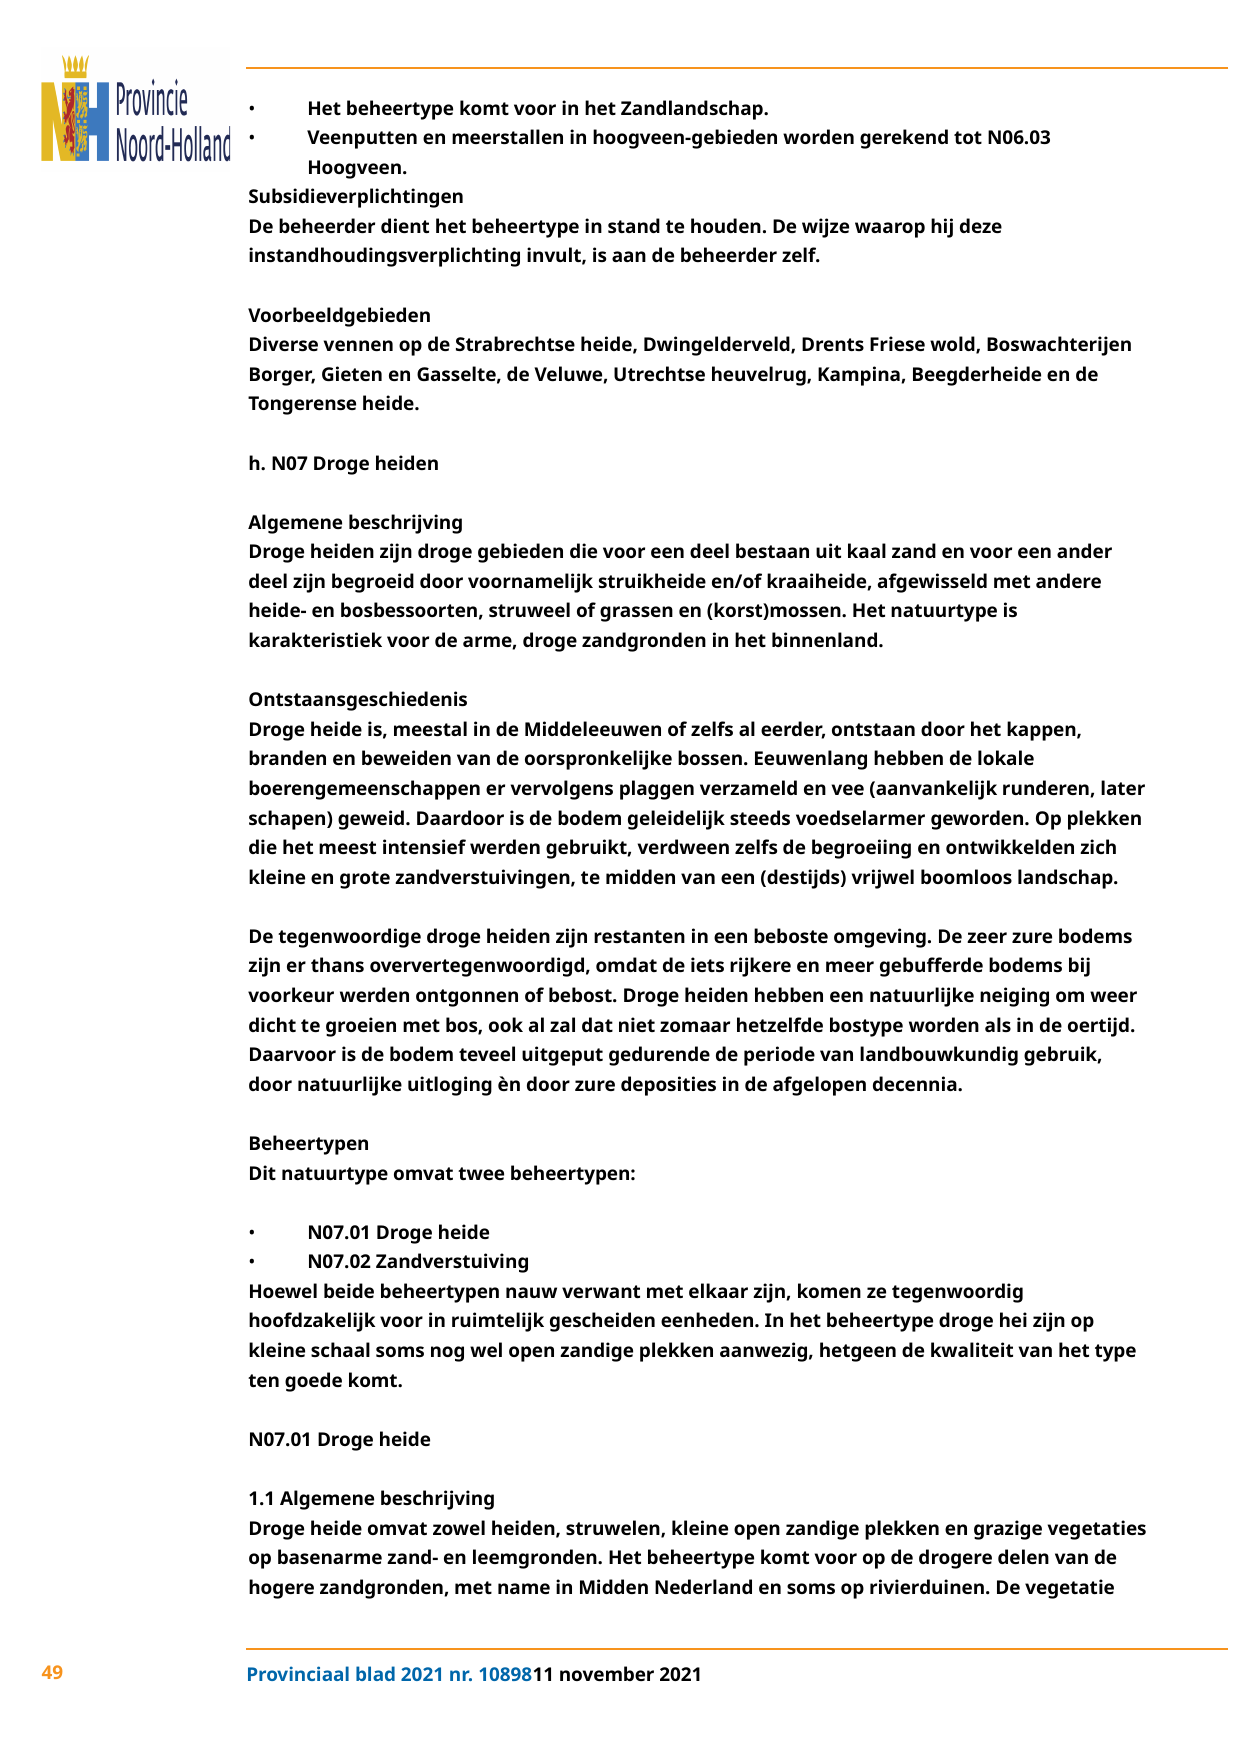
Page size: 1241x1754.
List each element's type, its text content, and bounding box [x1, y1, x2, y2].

text Subsidieverplichtingen [248, 183, 1152, 209]
picture [41, 47, 231, 172]
text De beheerder dient het beheertype in stand te houden. De wijze waarop hij deze instandhoudingsverplichting invult, is aan de beheerder zelf. [248, 213, 1152, 268]
text Diverse vennen op de Strabrechtse heide, Dwingelderveld, Drents Friese wold, Boswachterijen Borger, Gieten en Gasselte, de Veluwe, Utrechtse heuvelrug, Kampina, Beegderheide en de Tongerense heide. [248, 331, 1152, 416]
text Algemene beschrijving [248, 509, 1152, 535]
list Het beheertype komt voor in het Zandlandschap. [248, 95, 1152, 121]
text De tegenwoordige droge heiden zijn restanten in een beboste omgeving. De zeer zure bodems zijn er thans oververtegenwoordigd, omdat de iets rijkere en meer gebufferde bodems bij voorkeur werden ontgonnen of bebost. Droge heiden hebben een natuurlijke neiging om weer dicht te groeien met bos, ook al zal dat niet zomaar hetzelfde bostype worden als in de oertijd. Daarvoor is de bodem teveel uitgeput gedurende de periode van landbouwkundig gebruik, door natuurlijke uitloging èn door zure deposities in de afgelopen decennia. [248, 923, 1152, 1097]
text N07.01 Droge heide [248, 1426, 1152, 1452]
list N07.01 Droge heide [248, 1219, 1152, 1245]
text Beheertypen [248, 1130, 1152, 1156]
text Dit natuurtype omvat twee beheertypen: [248, 1160, 1152, 1186]
text h. N07 Droge heiden [248, 450, 1152, 476]
list N07.02 Zandverstuiving [248, 1248, 1152, 1274]
text Hoewel beide beheertypen nauw verwant met elkaar zijn, komen ze tegenwoordig hoofdzakelijk voor in ruimtelijk gescheiden eenheden. In het beheertype droge hei zijn op kleine schaal soms nog wel open zandige plekken aanwezig, hetgeen de kwaliteit van het type ten goede komt. [248, 1278, 1152, 1393]
text Droge heide is, meestal in de Middeleeuwen of zelfs al eerder, ontstaan door het kappen, branden en beweiden van de oorspronkelijke bossen. Eeuwenlang hebben de lokale boerengemeenschappen er vervolgens plaggen verzameld en vee (aanvankelijk runderen, later schapen) geweid. Daardoor is de bodem geleidelijk steeds voedselarmer geworden. Op plekken die het meest intensief werden gebruikt, verdween zelfs de begroeiing en ontwikkelden zich kleine en grote zandverstuivingen, te midden van een (destijds) vrijwel boomloos landschap. [248, 716, 1152, 890]
text 1.1 Algemene beschrijving [248, 1485, 1152, 1511]
text Droge heiden zijn droge gebieden die voor een deel bestaan uit kaal zand en voor een ander deel zijn begroeid door voornamelijk struikheide en/of kraaiheide, afgewisseld met andere heide- en bosbessoorten, struweel of grassen en (korst)mossen. Het natuurtype is karakteristiek voor de arme, droge zandgronden in het binnenland. [248, 538, 1152, 653]
text Droge heide omvat zowel heiden, struwelen, kleine open zandige plekken en grazige vegetaties op basenarme zand- en leemgronden. Het beheertype komt voor op de drogere delen van de hogere zandgronden, met name in Midden Nederland en soms op rivierduinen. De vegetatie [248, 1515, 1152, 1600]
text Voorbeeldgebieden [248, 302, 1152, 328]
list Veenputten en meerstallen in hoogveen-gebieden worden gerekend tot N06.03 Hoogveen. [248, 124, 1152, 180]
text Ontstaansgeschiedenis [248, 686, 1152, 712]
